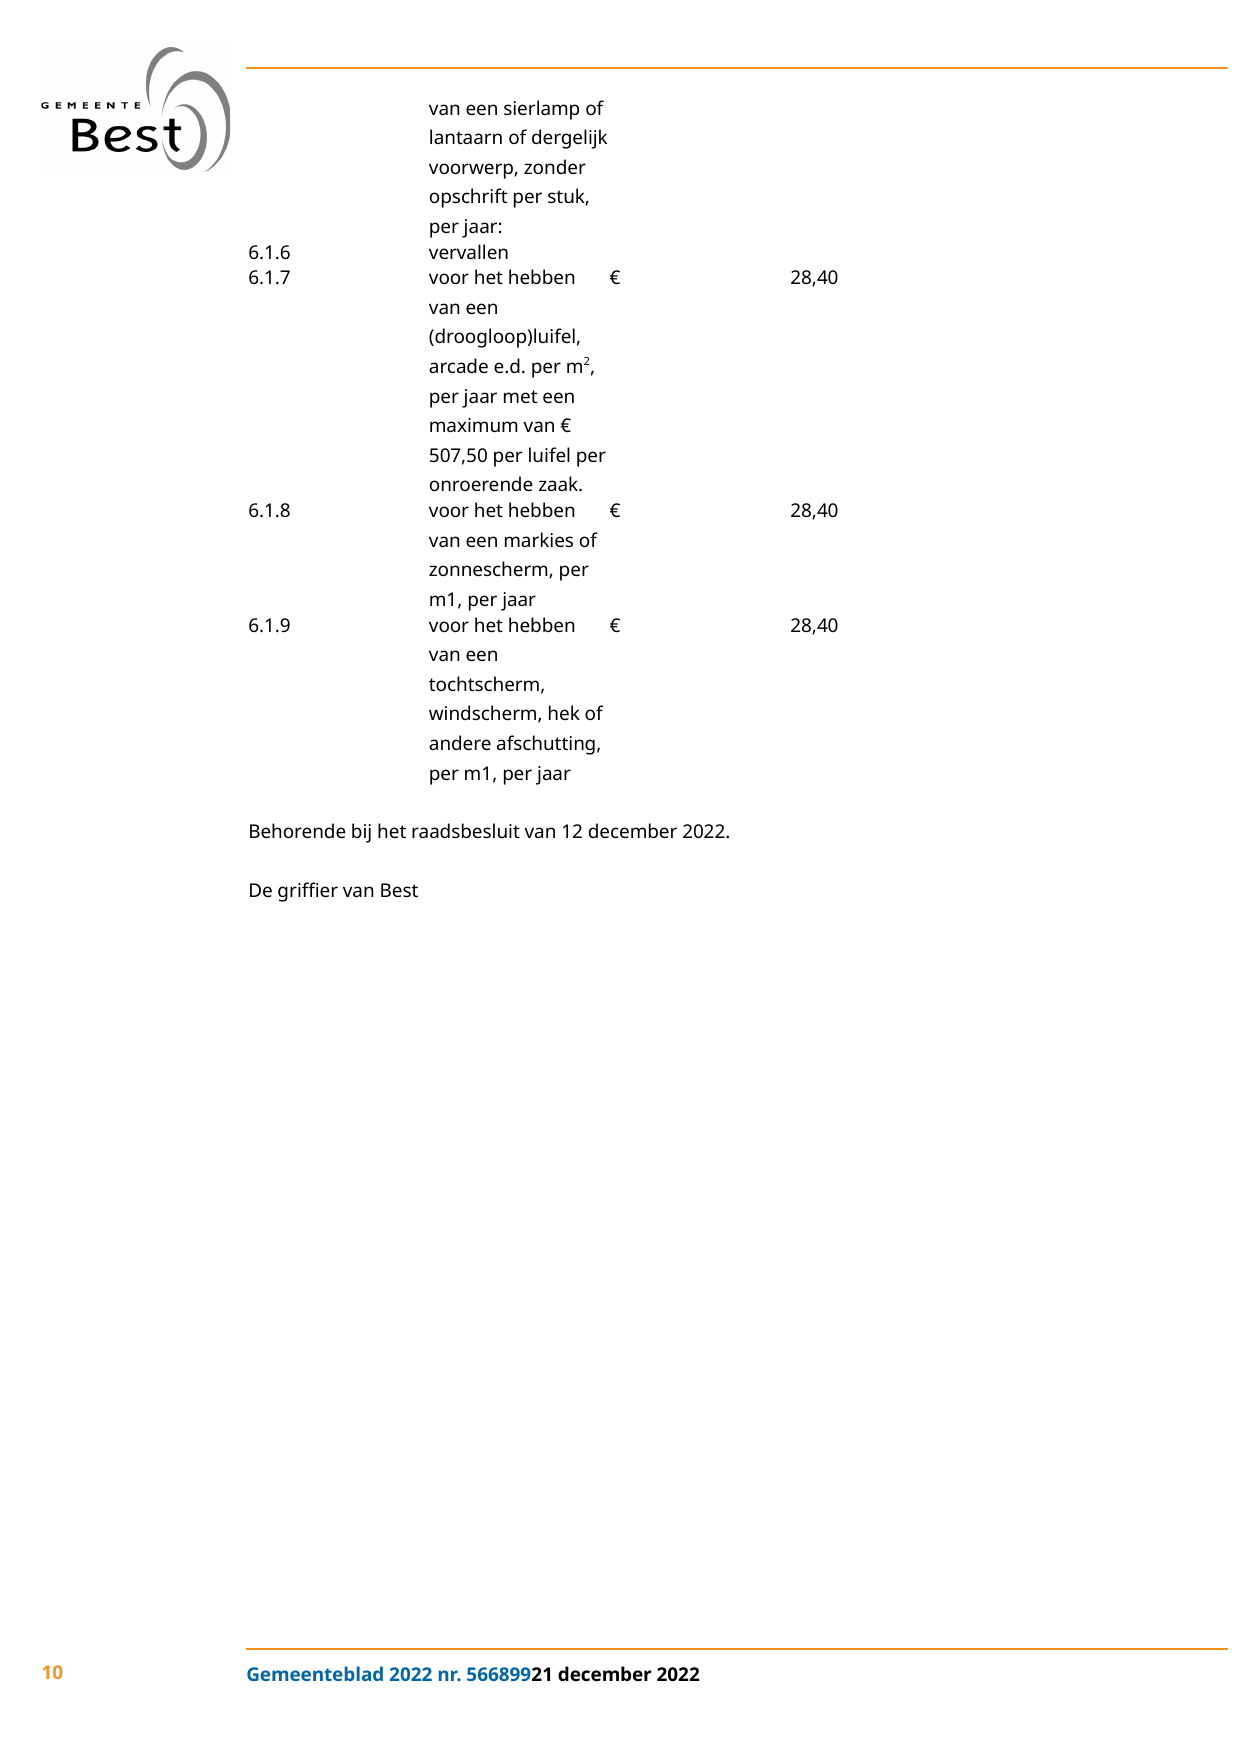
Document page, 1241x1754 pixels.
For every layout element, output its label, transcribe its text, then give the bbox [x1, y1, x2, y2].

table_cell voor het hebben van een (droogloop)luifel, arcade e.d. per m2, per jaar met een maximum van € 507,50 per luifel per onroerende zaak. [429, 265, 609, 497]
table_cell voor het hebben van een tochtscherm, windscherm, hek of andere afschutting, per m1, per jaar [429, 612, 609, 786]
table_cell 6.1.6 [248, 239, 429, 264]
table_cell voor het hebben van een markies of zonnescherm, per m1, per jaar [429, 498, 609, 612]
text De griffier van Best [248, 877, 1152, 903]
table_cell [790, 95, 1152, 239]
table_cell [248, 95, 429, 239]
table_cell van een sierlamp of lantaarn of dergelijk voorwerp, zonder opschrift per stuk, per jaar: [429, 95, 609, 239]
table_cell € [609, 498, 790, 612]
table_cell [790, 239, 1152, 264]
text Behorende bij het raadsbesluit van 12 december 2022. [248, 818, 1152, 844]
table_cell 6.1.7 [248, 265, 429, 497]
table_cell 6.1.9 [248, 612, 429, 786]
picture [41, 47, 231, 172]
table_cell € [609, 265, 790, 497]
table_cell 28,40 [790, 265, 1152, 497]
table_cell [609, 95, 790, 239]
table_cell vervallen [429, 239, 609, 264]
table_cell 28,40 [790, 612, 1152, 786]
table_cell 28,40 [790, 498, 1152, 612]
table_cell 6.1.8 [248, 498, 429, 612]
table_cell [609, 239, 790, 264]
table_cell € [609, 612, 790, 786]
